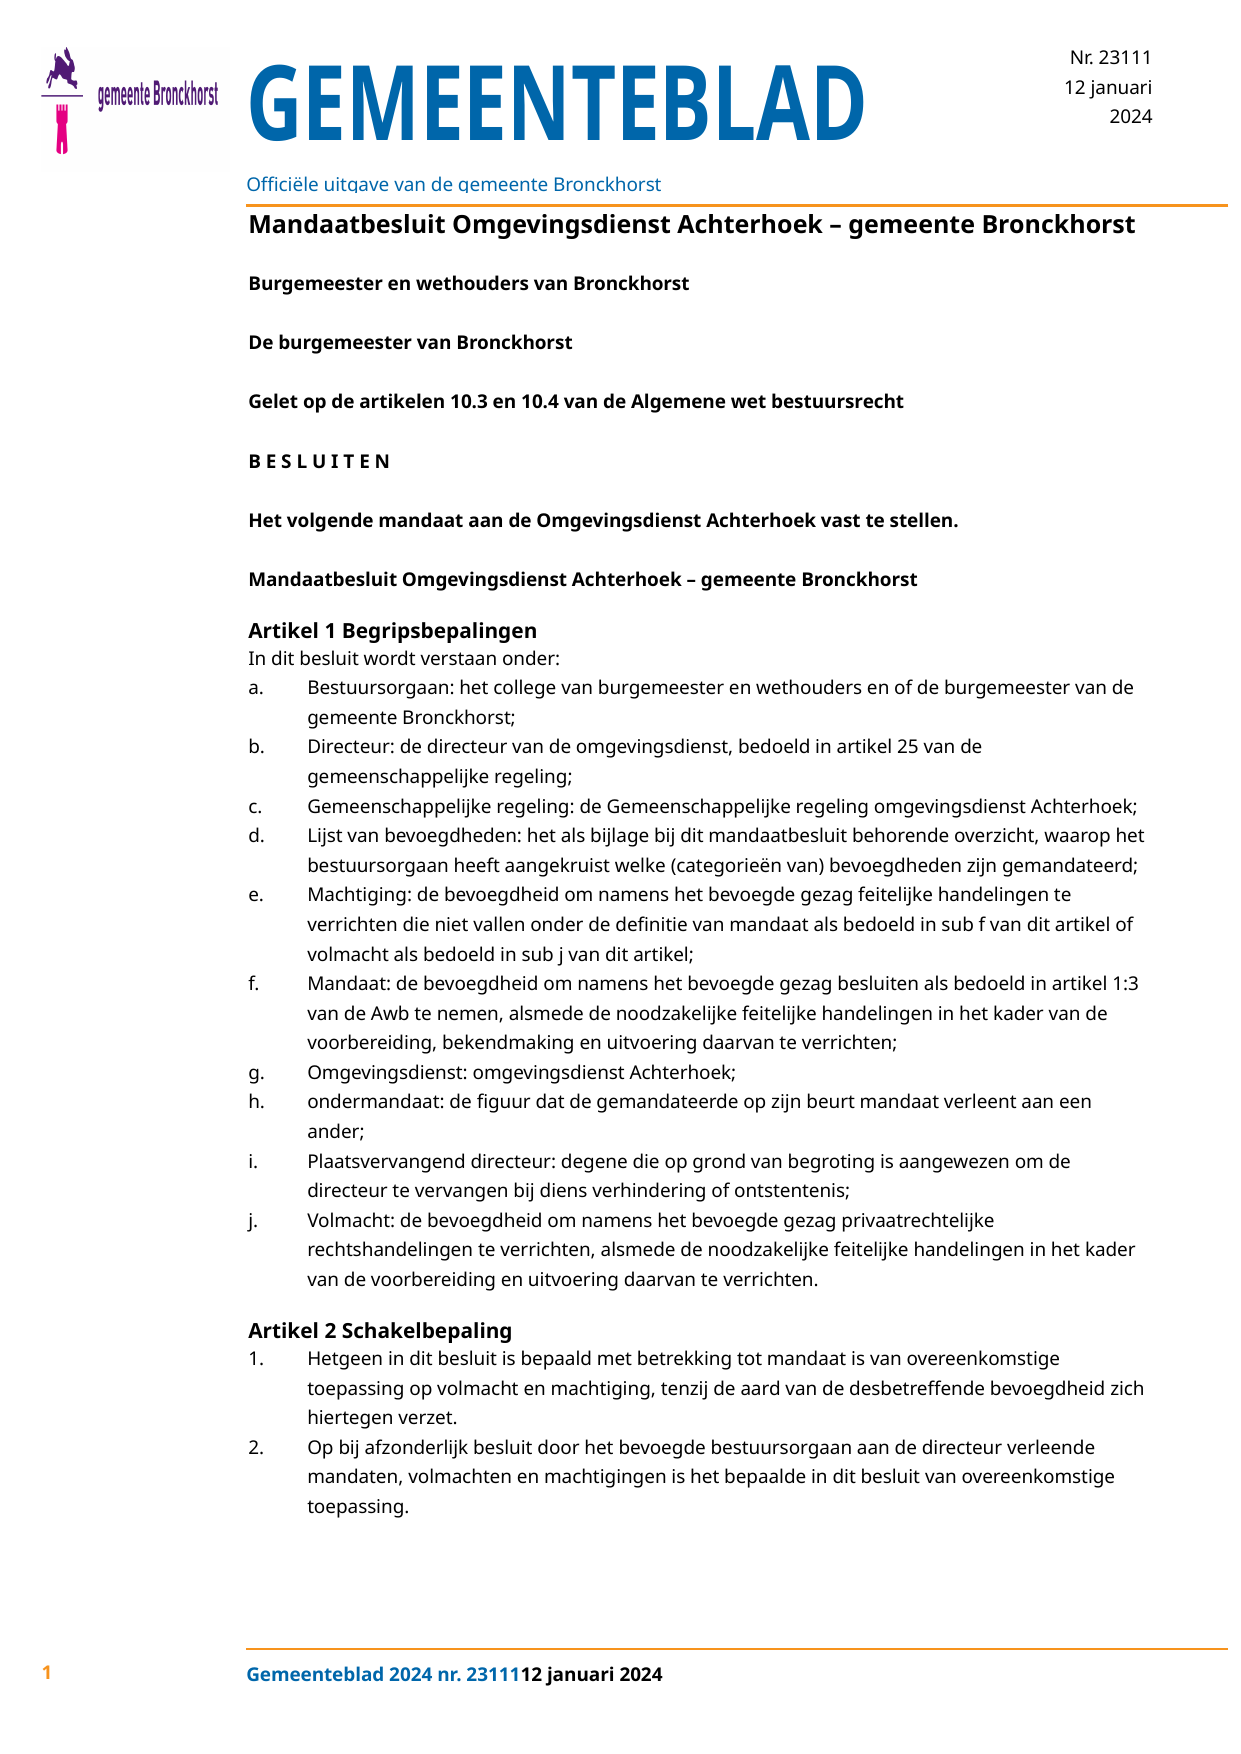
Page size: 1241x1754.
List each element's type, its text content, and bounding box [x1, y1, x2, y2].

list Omgevingsdienst: omgevingsdienst Achterhoek; [248, 1059, 1152, 1085]
list Machtiging: de bevoegdheid om namens het bevoegde gezag feitelijke handelingen te verrichten die niet vallen onder de definitie van mandaat als bedoeld in sub f van dit artikel of volmacht als bedoeld in sub j van dit artikel; [248, 882, 1152, 967]
text Artikel 2 Schakelbepaling [248, 1317, 1152, 1345]
text B E S L U I T E N [248, 448, 1152, 473]
text Artikel 1 Begripsbepalingen [248, 617, 1152, 645]
text De burgemeester van Bronckhorst [248, 329, 1152, 355]
list Plaatsvervangend directeur: degene die op grond van begroting is aangewezen om de directeur te vervangen bij diens verhindering of ontstentenis; [248, 1148, 1152, 1203]
text Het volgende mandaat aan de Omgevingsdienst Achterhoek vast te stellen. [248, 507, 1152, 533]
list Gemeenschappelijke regeling: de Gemeenschappelijke regeling omgevingsdienst Achterhoek; [248, 793, 1152, 819]
list Volmacht: de bevoegdheid om namens het bevoegde gezag privaatrechtelijke rechtshandelingen te verrichten, alsmede de noodzakelijke feitelijke handelingen in het kader van de voorbereiding en uitvoering daarvan te verrichten. [248, 1207, 1152, 1292]
list Lijst van bevoegdheden: het als bijlage bij dit mandaatbesluit behorende overzicht, waarop het bestuursorgaan heeft aangekruist welke (categorieën van) bevoegdheden zijn gemandateerd; [248, 822, 1152, 878]
list Hetgeen in dit besluit is bepaald met betrekking tot mandaat is van overeenkomstige toepassing op volmacht en machtiging, tenzij de aard van de desbetreffende bevoegdheid zich hiertegen verzet. [248, 1345, 1152, 1430]
text In dit besluit wordt verstaan onder: [248, 645, 1152, 671]
list Bestuursorgaan: het college van burgemeester en wethouders en of de burgemeester van de gemeente Bronckhorst; [248, 674, 1152, 730]
text Gelet op de artikelen 10.3 en 10.4 van de Algemene wet bestuursrecht [248, 389, 1152, 414]
text Mandaatbesluit Omgevingsdienst Achterhoek – gemeente Bronckhorst [248, 207, 1152, 241]
list Directeur: de directeur van de omgevingsdienst, bedoeld in artikel 25 van de gemeenschappelijke regeling; [248, 734, 1152, 789]
list Mandaat: de bevoegdheid om namens het bevoegde gezag besluiten als bedoeld in artikel 1:3 van de Awb te nemen, alsmede de noodzakelijke feitelijke handelingen in het kader van de voorbereiding, bekendmaking en uitvoering daarvan te verrichten; [248, 970, 1152, 1055]
picture [41, 47, 231, 172]
text Mandaatbesluit Omgevingsdienst Achterhoek – gemeente Bronckhorst [248, 566, 1152, 592]
list ondermandaat: de figuur dat de gemandateerde op zijn beurt mandaat verleent aan een ander; [248, 1089, 1152, 1144]
text Burgemeester en wethouders van Bronckhorst [248, 270, 1152, 296]
list Op bij afzonderlijk besluit door het bevoegde bestuursorgaan aan de directeur verleende mandaten, volmachten en machtigingen is het bepaalde in dit besluit van overeenkomstige toepassing. [248, 1434, 1152, 1519]
